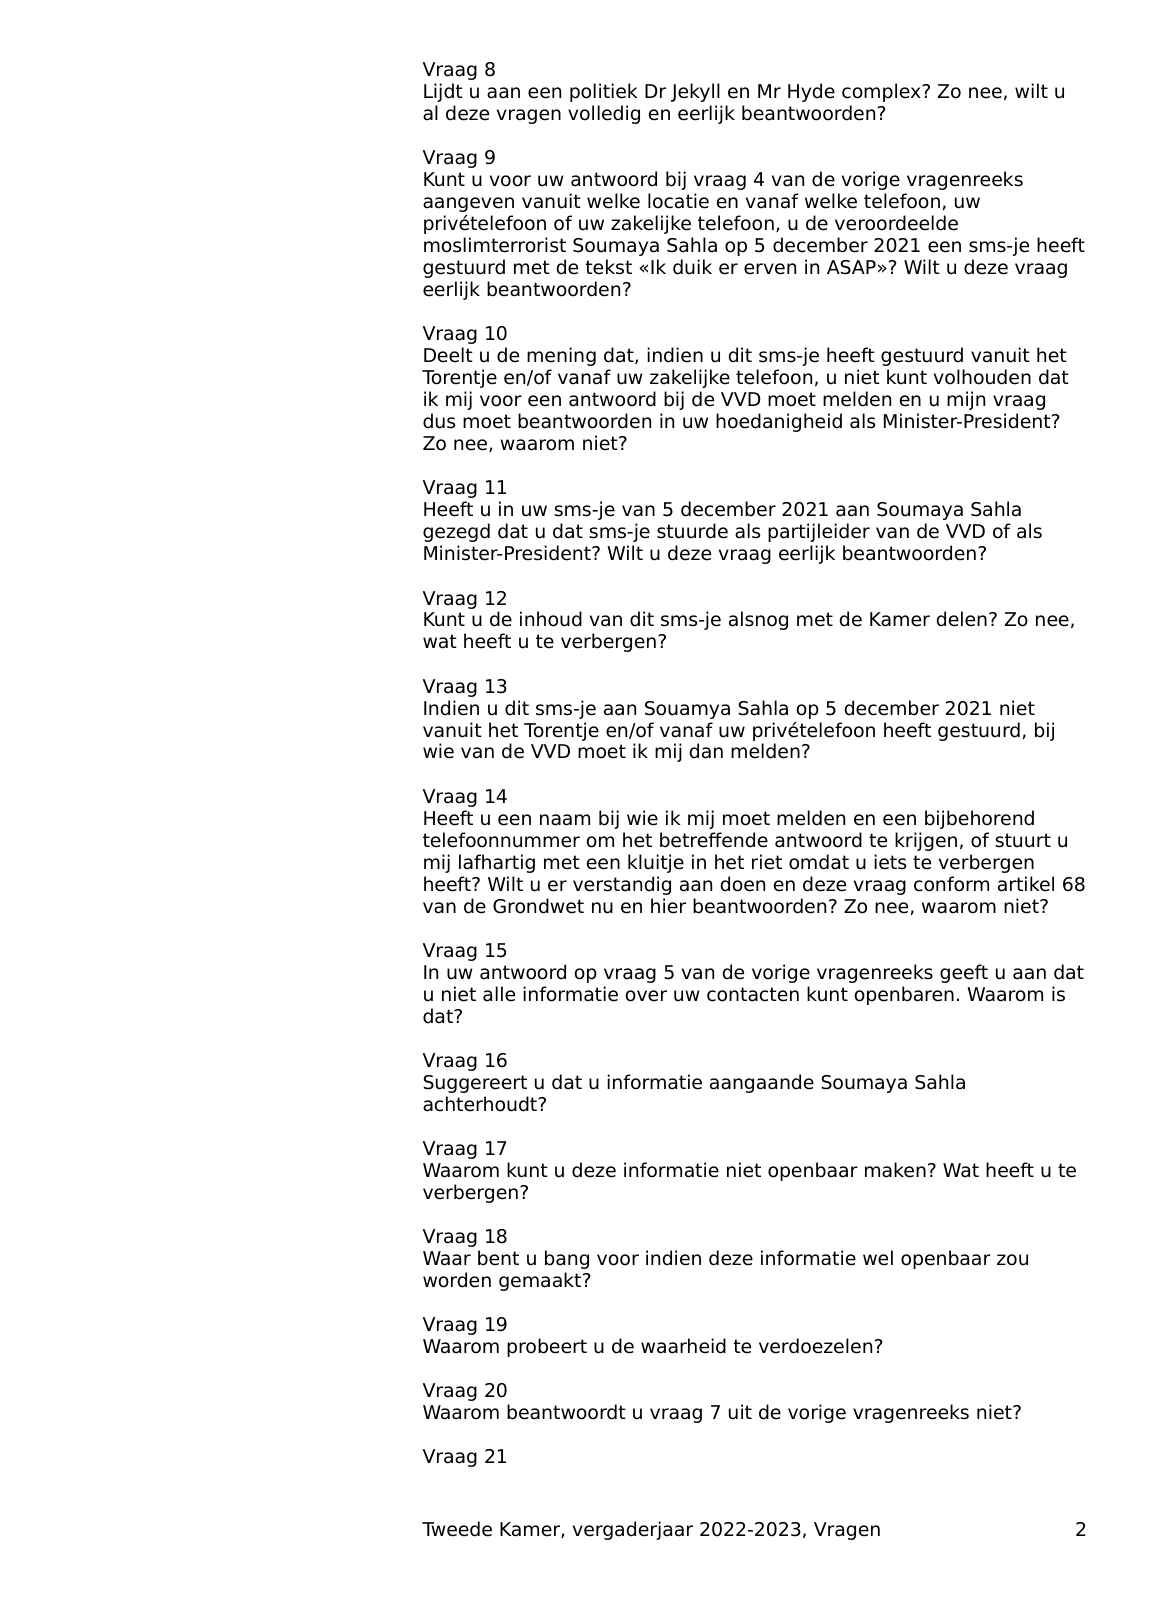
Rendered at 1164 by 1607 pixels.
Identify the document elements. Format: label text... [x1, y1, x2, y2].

text Kunt u de inhoud van dit sms-je alsnog met de Kamer delen? Zo nee, wat heeft u te verbergen? [422, 609, 1087, 653]
text Heeft u een naam bij wie ik mij moet melden en een bijbehorend telefoonnummer om het betreffende antwoord te krijgen, of stuurt u mij lafhartig met een kluitje in het riet omdat u iets te verbergen heeft? Wilt u er verstandig aan doen en deze vraag conform artikel 68 van de Grondwet nu en hier beantwoorden? Zo nee, waarom niet? [422, 808, 1087, 917]
text Waarom beantwoordt u vraag 7 uit de vorige vragenreeks niet? [422, 1402, 1087, 1424]
text Vraag 10 [422, 323, 1087, 345]
text Suggereert u dat u informatie aangaande Soumaya Sahla achterhoudt? [422, 1072, 1087, 1116]
text Vraag 11 [422, 477, 1087, 499]
text Heeft u in uw sms-je van 5 december 2021 aan Soumaya Sahla gezegd dat u dat sms-je stuurde als partijleider van de VVD of als Minister-President? Wilt u deze vraag eerlijk beantwoorden? [422, 499, 1087, 565]
text Vraag 18 [422, 1226, 1087, 1248]
text Vraag 8 [422, 59, 1087, 81]
text Indien u dit sms-je aan Souamya Sahla op 5 december 2021 niet vanuit het Torentje en/of vanaf uw privételefoon heeft gestuurd, bij wie van de VVD moet ik mij dan melden? [422, 697, 1087, 763]
text Vraag 9 [422, 147, 1087, 169]
text Vraag 19 [422, 1314, 1087, 1336]
text Vraag 15 [422, 940, 1087, 962]
text Vraag 16 [422, 1050, 1087, 1072]
text Waarom probeert u de waarheid te verdoezelen? [422, 1336, 1087, 1358]
text Vraag 20 [422, 1380, 1087, 1402]
text In uw antwoord op vraag 5 van de vorige vragenreeks geeft u aan dat u niet alle informatie over uw contacten kunt openbaren. Waarom is dat? [422, 962, 1087, 1028]
text Deelt u de mening dat, indien u dit sms-je heeft gestuurd vanuit het Torentje en/of vanaf uw zakelijke telefoon, u niet kunt volhouden dat ik mij voor een antwoord bij de VVD moet melden en u mijn vraag dus moet beantwoorden in uw hoedanigheid als Minister-President? Zo nee, waarom niet? [422, 345, 1087, 455]
text Vraag 17 [422, 1138, 1087, 1160]
text Waarom kunt u deze informatie niet openbaar maken? Wat heeft u te verbergen? [422, 1160, 1087, 1204]
text Kunt u voor uw antwoord bij vraag 4 van de vorige vragenreeks aangeven vanuit welke locatie en vanaf welke telefoon, uw privételefoon of uw zakelijke telefoon, u de veroordeelde moslimterrorist Soumaya Sahla op 5 december 2021 een sms-je heeft gestuurd met de tekst «Ik duik er erven in ASAP»? Wilt u deze vraag eerlijk beantwoorden? [422, 169, 1087, 301]
text Vraag 21 [422, 1446, 1087, 1468]
text Vraag 12 [422, 587, 1087, 609]
text Vraag 13 [422, 676, 1087, 697]
text Vraag 14 [422, 786, 1087, 808]
text Lijdt u aan een politiek Dr Jekyll en Mr Hyde complex? Zo nee, wilt u al deze vragen volledig en eerlijk beantwoorden? [422, 81, 1087, 125]
text Waar bent u bang voor indien deze informatie wel openbaar zou worden gemaakt? [422, 1248, 1087, 1292]
